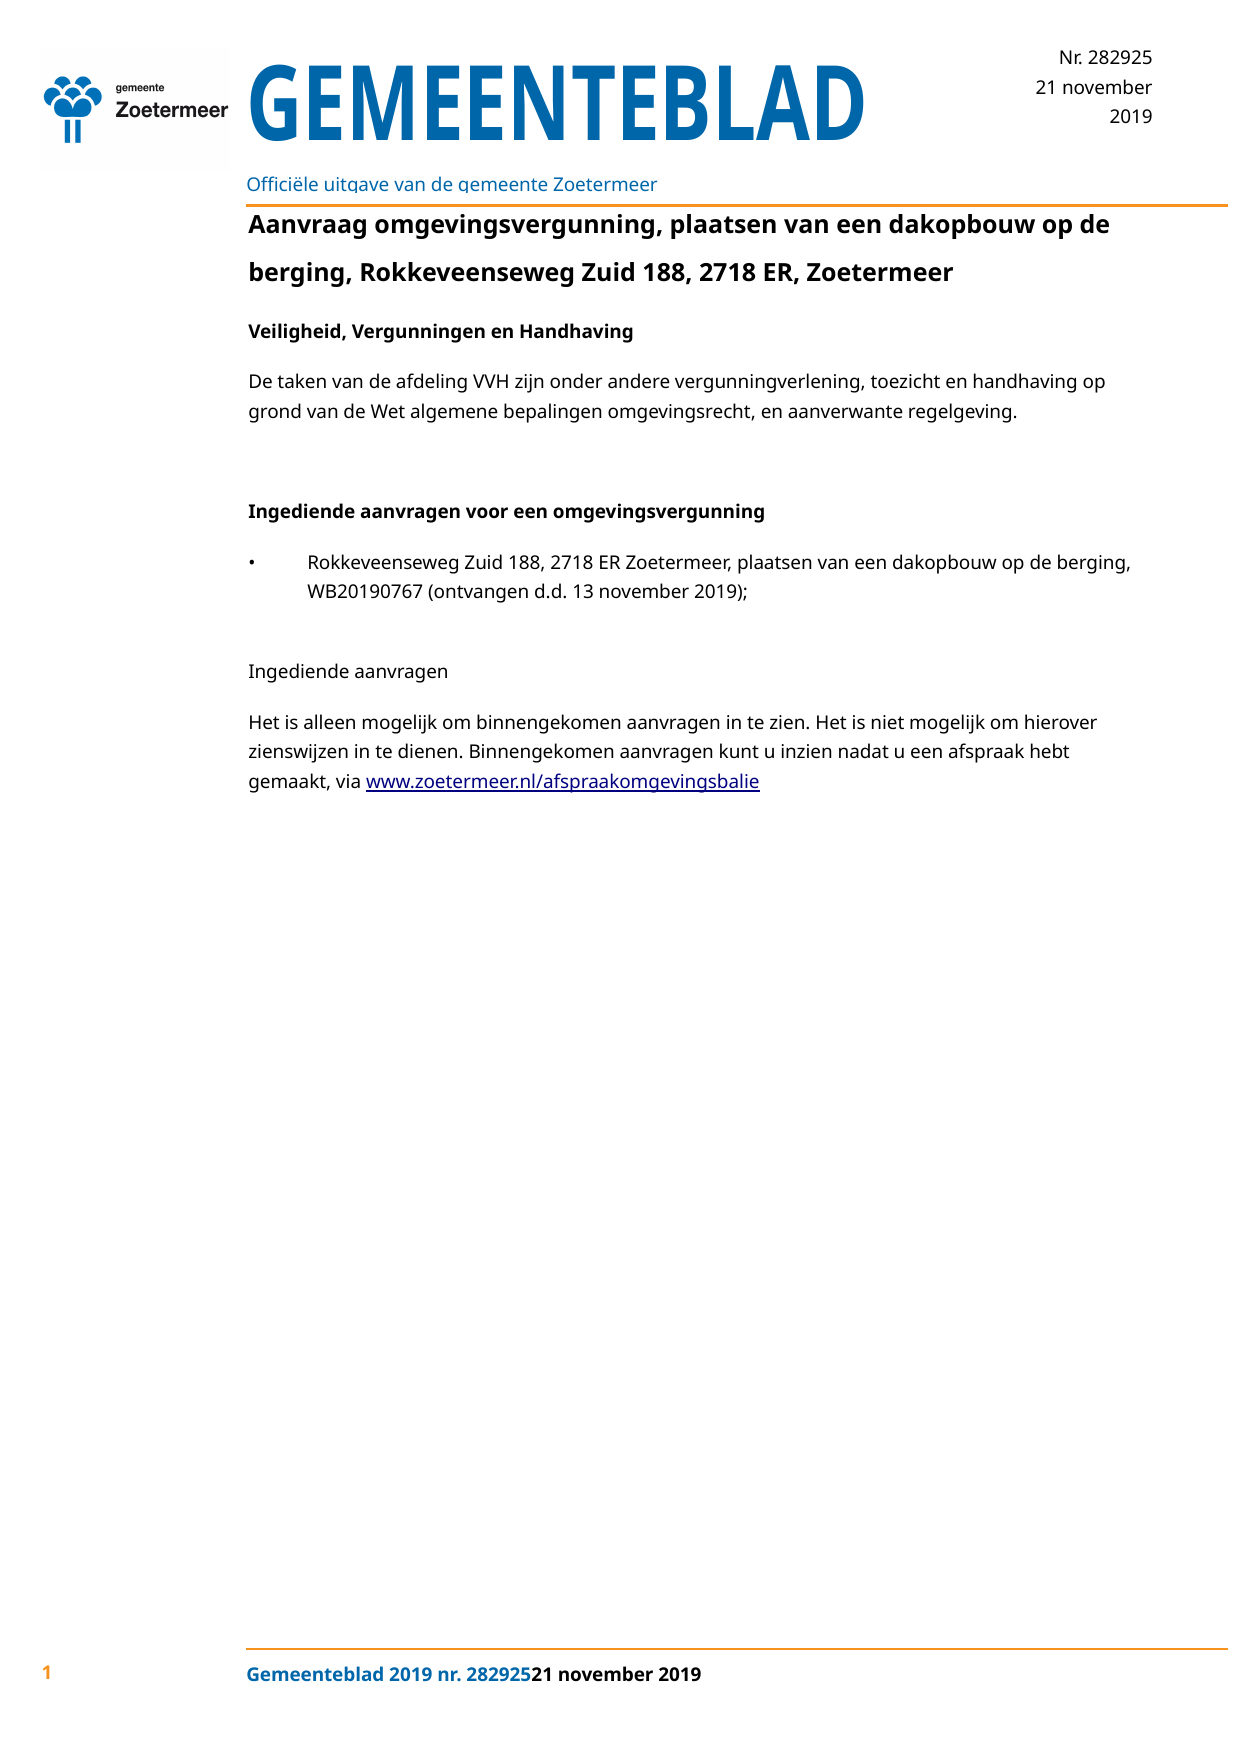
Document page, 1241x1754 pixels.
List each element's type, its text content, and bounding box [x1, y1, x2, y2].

text Aanvraag omgevingsvergunning, plaatsen van een dakopbouw op de berging, Rokkeveenseweg Zuid 188, 2718 ER, Zoetermeer [248, 207, 1152, 288]
text Veiligheid, Vergunningen en Handhaving [248, 318, 1152, 344]
text Ingediende aanvragen voor een omgevingsvergunning [248, 499, 1152, 524]
text Ingediende aanvragen [248, 659, 1152, 684]
list Rokkeveenseweg Zuid 188, 2718 ER Zoetermeer, plaatsen van een dakopbouw op de berging, WB20190767 (ontvangen d.d. 13 november 2019); [248, 549, 1152, 604]
picture [41, 47, 231, 172]
text De taken van de afdeling VVH zijn onder andere vergunningverlening, toezicht en handhaving op grond van de Wet algemene bepalingen omgevingsrecht, en aanverwante regelgeving. [248, 368, 1152, 424]
text Het is alleen mogelijk om binnengekomen aanvragen in te zien. Het is niet mogelijk om hierover zienswijzen in te dienen. Binnengekomen aanvragen kunt u inzien nadat u een afspraak hebt gemaakt, via www.zoetermeer.nl/afspraakomgevingsbalie [248, 709, 1152, 794]
